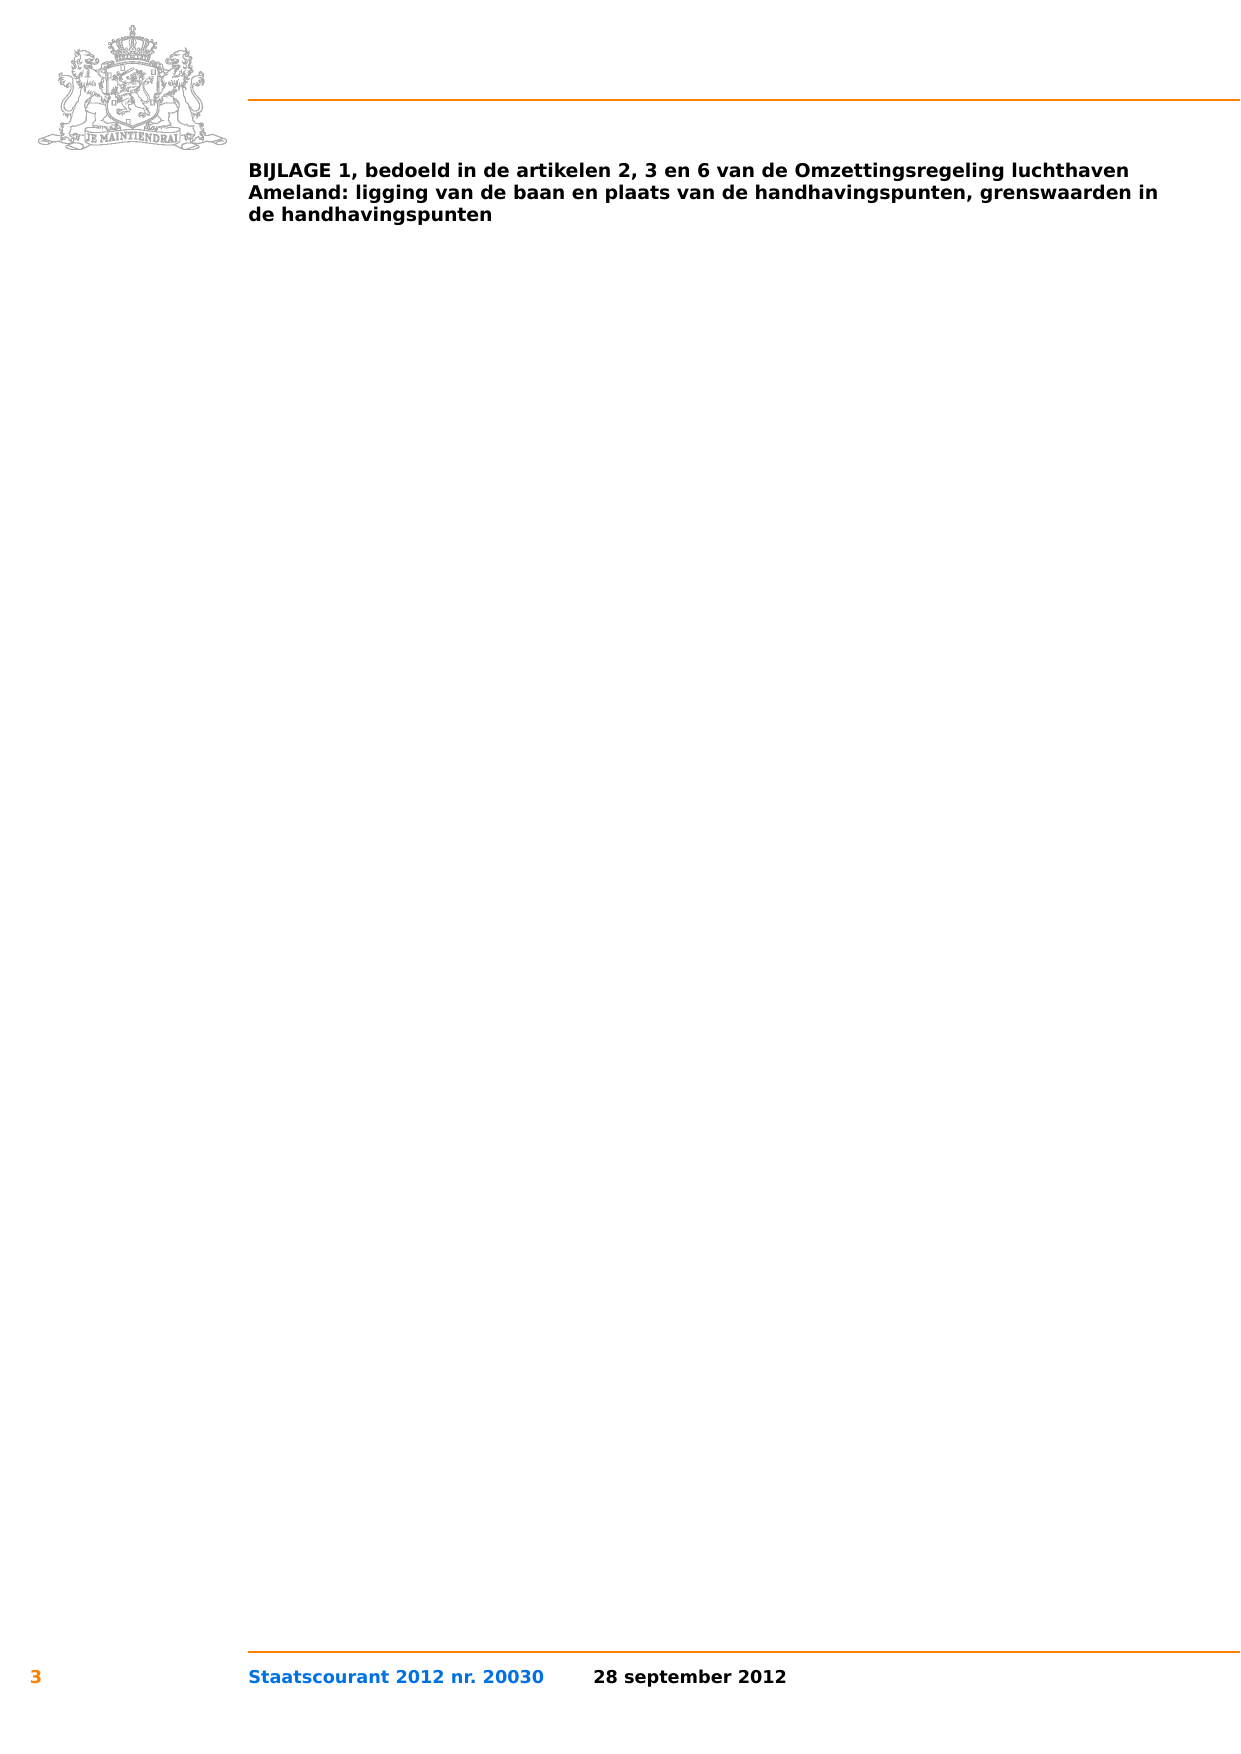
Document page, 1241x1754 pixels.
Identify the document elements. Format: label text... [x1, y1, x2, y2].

subtitle BIJLAGE 1, bedoeld in de artikelen 2, 3 en 6 van de Omzettingsregeling luchthaven Ameland: ligging van de baan en plaats van de handhavingspunten, grenswaarden in de handhavingspunten [248, 160, 1163, 226]
picture [38, 25, 227, 150]
